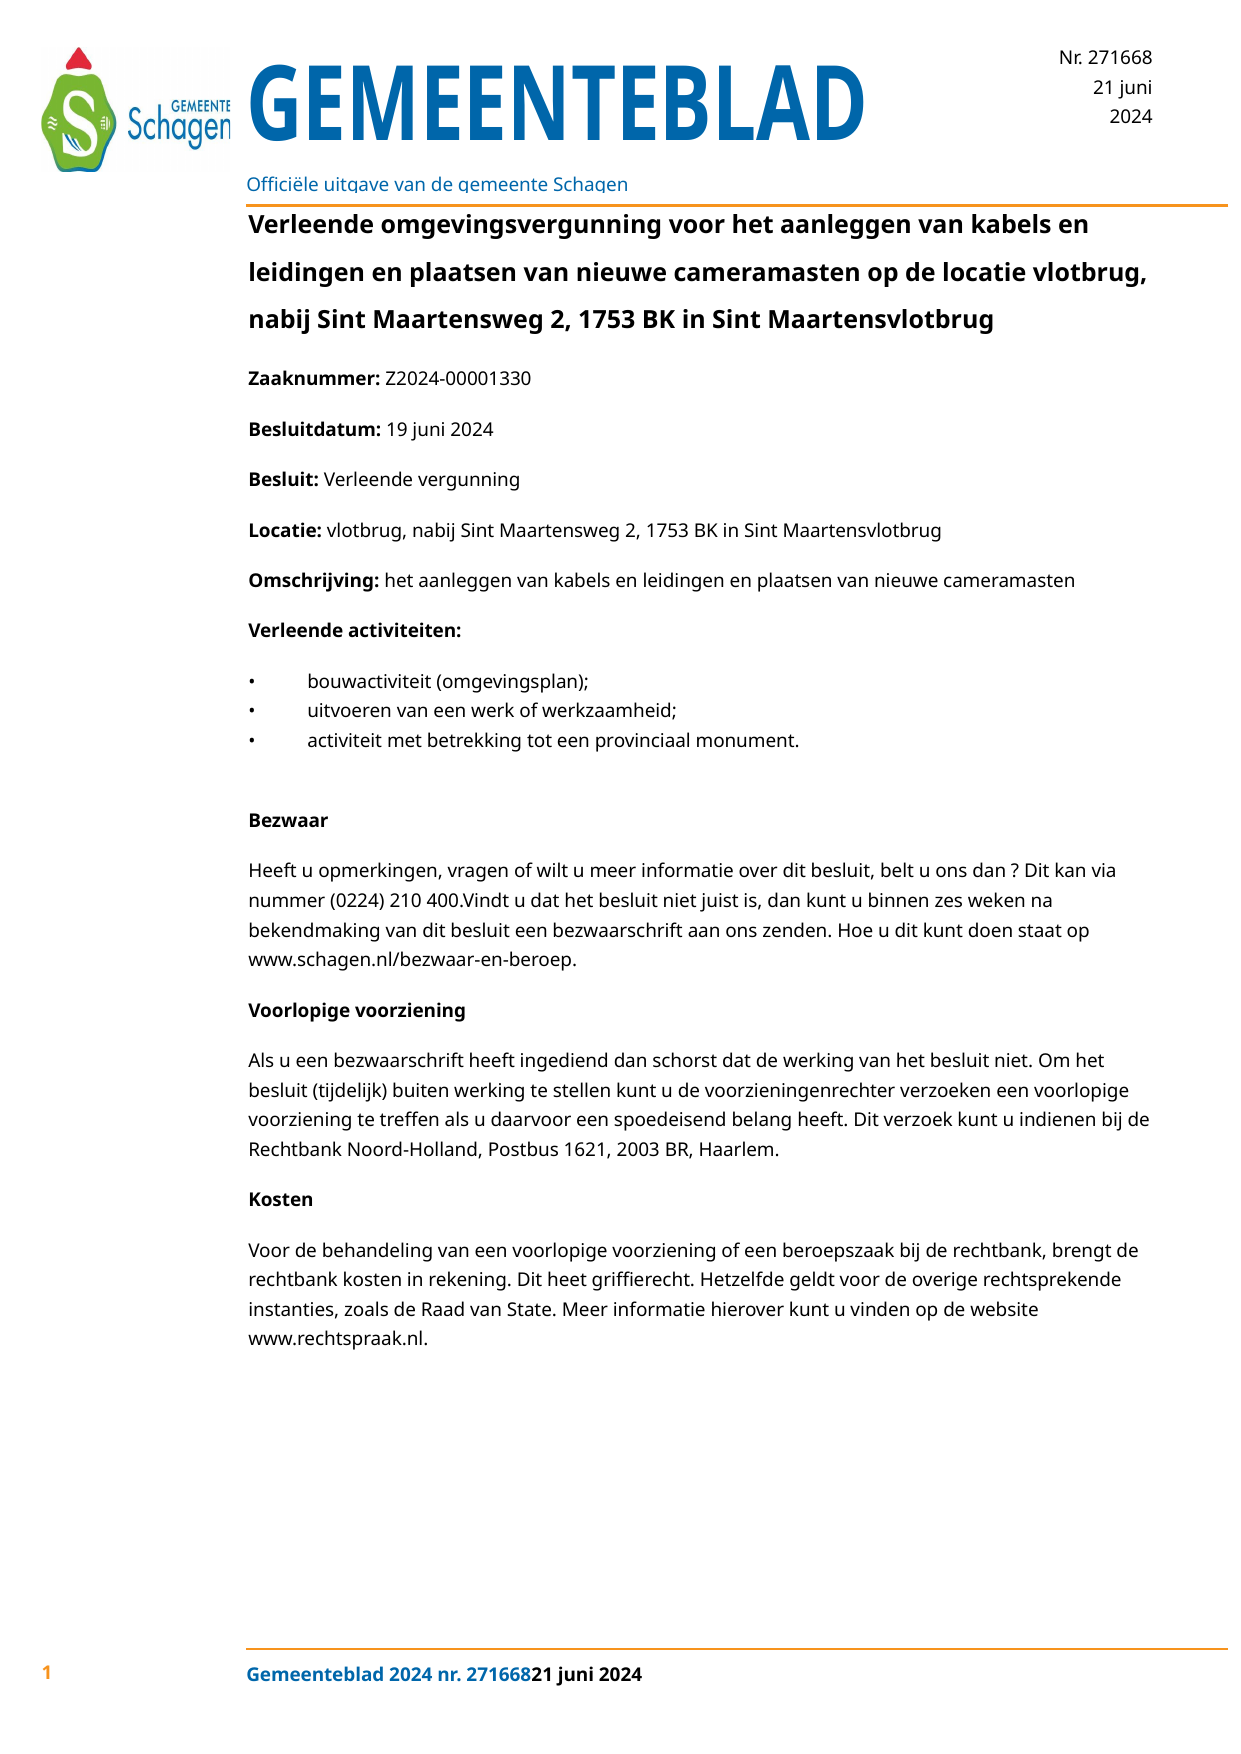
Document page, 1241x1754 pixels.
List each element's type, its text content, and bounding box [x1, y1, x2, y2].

picture [41, 47, 231, 172]
text Omschrijving: het aanleggen van kabels en leidingen en plaatsen van nieuwe cameramasten [248, 567, 1152, 593]
text Kosten [248, 1186, 1152, 1212]
list bouwactiviteit (omgevingsplan); [248, 668, 1152, 694]
text Verleende omgevingsvergunning voor het aanleggen van kabels en leidingen en plaatsen van nieuwe cameramasten op de locatie vlotbrug, nabij Sint Maartensweg 2, 1753 BK in Sint Maartensvlotbrug [248, 207, 1152, 336]
text Voorlopige voorziening [248, 997, 1152, 1022]
text Locatie: vlotbrug, nabij Sint Maartensweg 2, 1753 BK in Sint Maartensvlotbrug [248, 517, 1152, 542]
text Zaaknummer: Z2024-00001330 [248, 366, 1152, 391]
text Verleende activiteiten: [248, 618, 1152, 643]
text Bezwaar [248, 807, 1152, 833]
text Heeft u opmerkingen, vragen of wilt u meer informatie over dit besluit, belt u ons dan ? Dit kan via nummer (0224) 210 400.Vindt u dat het besluit niet juist is, dan kunt u binnen zes weken na bekendmaking van dit besluit een bezwaarschrift aan ons zenden. Hoe u dit kunt doen staat op www.schagen.nl/bezwaar-en-beroep. [248, 858, 1152, 972]
text Als u een bezwaarschrift heeft ingediend dan schorst dat de werking van het besluit niet. Om het besluit (tijdelijk) buiten werking te stellen kunt u de voorzieningenrechter verzoeken een voorlopige voorziening te treffen als u daarvoor een spoedeisend belang heeft. Dit verzoek kunt u indienen bij de Rechtbank Noord-Holland, Postbus 1621, 2003 BR, Haarlem. [248, 1047, 1152, 1162]
text Besluit: Verleende vergunning [248, 466, 1152, 492]
text Besluitdatum: 19 juni 2024 [248, 416, 1152, 442]
text Voor de behandeling van een voorlopige voorziening of een beroepszaak bij de rechtbank, brengt de rechtbank kosten in rekening. Dit heet griffierecht. Hetzelfde geldt voor de overige rechtsprekende instanties, zoals de Raad van State. Meer informatie hierover kunt u vinden op de website www.rechtspraak.nl. [248, 1237, 1152, 1351]
list uitvoeren van een werk of werkzaamheid; [248, 698, 1152, 723]
list activiteit met betrekking tot een provinciaal monument. [248, 727, 1152, 753]
